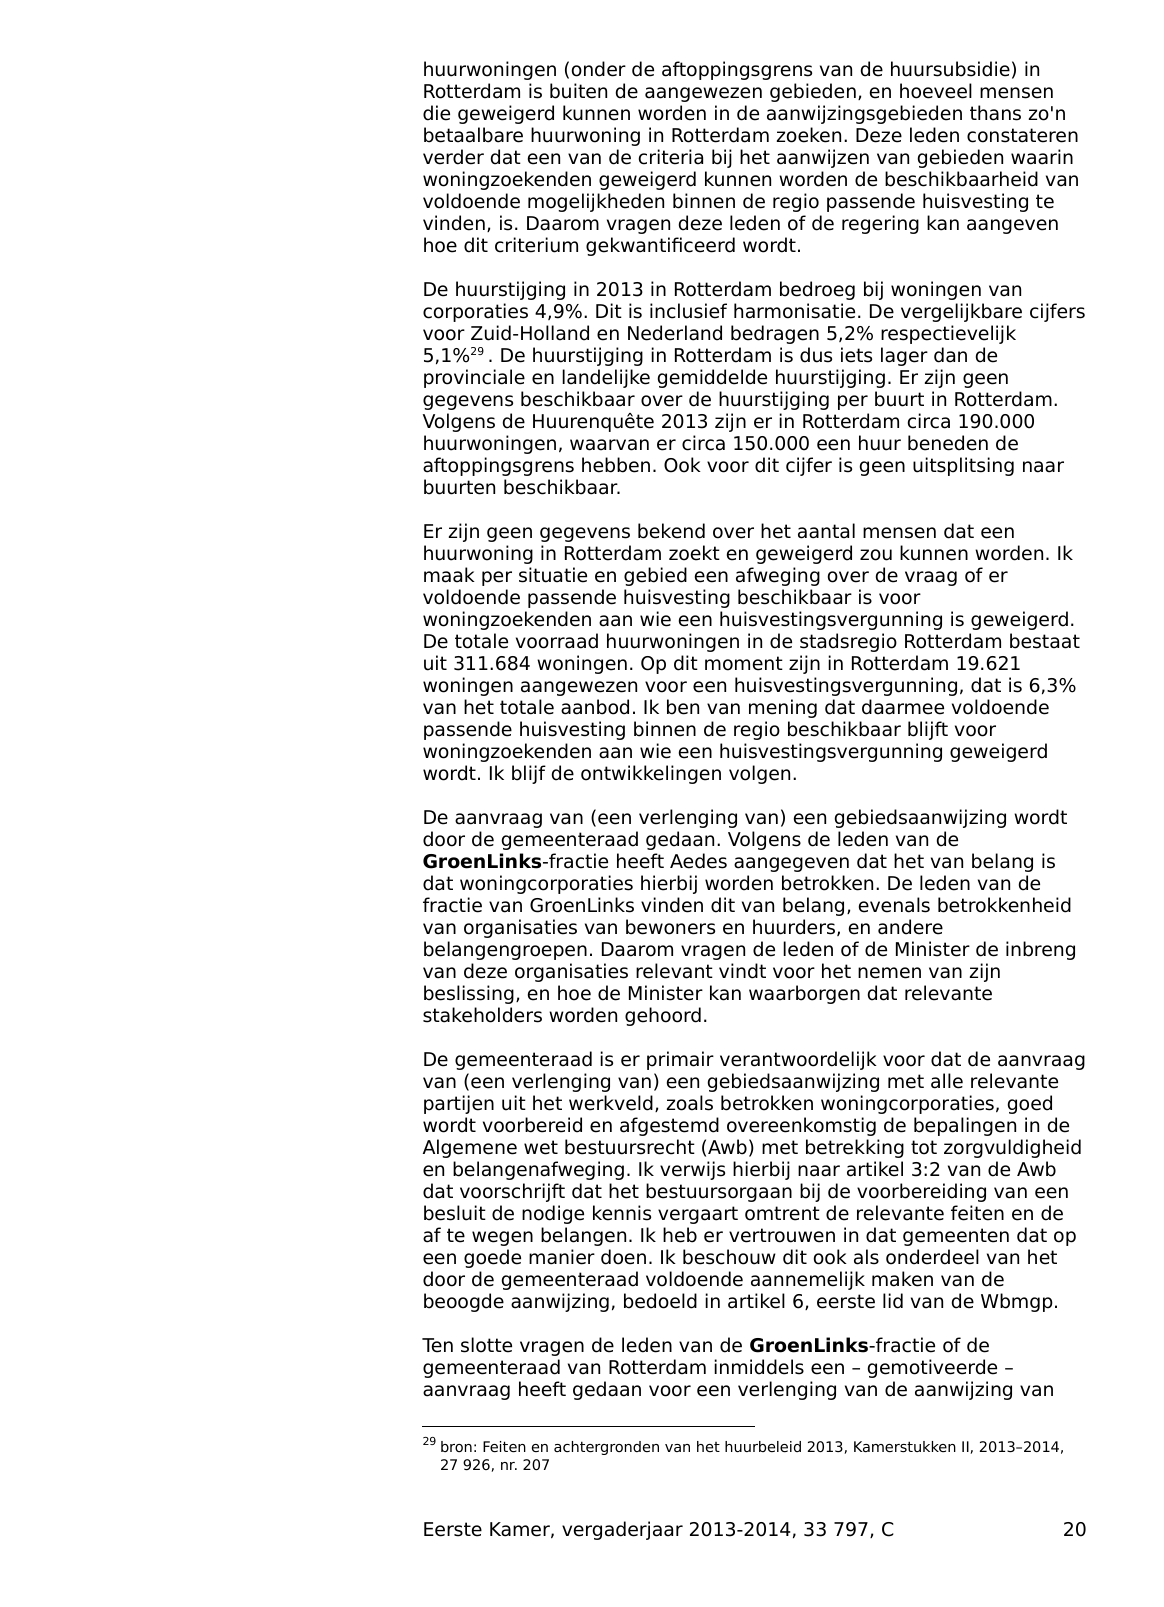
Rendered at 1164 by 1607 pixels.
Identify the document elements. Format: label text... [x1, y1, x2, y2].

text bron: Feiten en achtergronden van het huurbeleid 2013, Kamerstukken II, 2013–2014, 27 926, nr. 207 [422, 1435, 1087, 1474]
text Ten slotte vragen de leden van de GroenLinks-fractie of de gemeenteraad van Rotterdam inmiddels een – gemotiveerde – aanvraag heeft gedaan voor een verlenging van de aanwijzing van [422, 1335, 1087, 1401]
text De huurstijging in 2013 in Rotterdam bedroeg bij woningen van corporaties 4,9%. Dit is inclusief harmonisatie. De vergelijkbare cijfers voor Zuid-Holland en Nederland bedragen 5,2% respectievelijk 5,1%. De huurstijging in Rotterdam is dus iets lager dan de provinciale en landelijke gemiddelde huurstijging. Er zijn geen gegevens beschikbaar over de huurstijging per buurt in Rotterdam. Volgens de Huurenquête 2013 zijn er in Rotterdam circa 190.000 huurwoningen, waarvan er circa 150.000 een huur beneden de aftoppingsgrens hebben. Ook voor dit cijfer is geen uitsplitsing naar buurten beschikbaar. [422, 279, 1087, 499]
text Er zijn geen gegevens bekend over het aantal mensen dat een huurwoning in Rotterdam zoekt en geweigerd zou kunnen worden. Ik maak per situatie en gebied een afweging over de vraag of er voldoende passende huisvesting beschikbaar is voor woningzoekenden aan wie een huisvestingsvergunning is geweigerd. De totale voorraad huurwoningen in de stadsregio Rotterdam bestaat uit 311.684 woningen. Op dit moment zijn in Rotterdam 19.621 woningen aangewezen voor een huisvestingsvergunning, dat is 6,3% van het totale aanbod. Ik ben van mening dat daarmee voldoende passende huisvesting binnen de regio beschikbaar blijft voor woningzoekenden aan wie een huisvestingsvergunning geweigerd wordt. Ik blijf de ontwikkelingen volgen. [422, 521, 1087, 785]
text De gemeenteraad is er primair verantwoordelijk voor dat de aanvraag van (een verlenging van) een gebiedsaanwijzing met alle relevante partijen uit het werkveld, zoals betrokken woningcorporaties, goed wordt voorbereid en afgestemd overeenkomstig de bepalingen in de Algemene wet bestuursrecht (Awb) met betrekking tot zorgvuldigheid en belangenafweging. Ik verwijs hierbij naar artikel 3:2 van de Awb dat voorschrijft dat het bestuursorgaan bij de voorbereiding van een besluit de nodige kennis vergaart omtrent de relevante feiten en de af te wegen belangen. Ik heb er vertrouwen in dat gemeenten dat op een goede manier doen. Ik beschouw dit ook als onderdeel van het door de gemeenteraad voldoende aannemelijk maken van de beoogde aanwijzing, bedoeld in artikel 6, eerste lid van de Wbmgp. [422, 1049, 1087, 1313]
text De aanvraag van (een verlenging van) een gebiedsaanwijzing wordt door de gemeenteraad gedaan. Volgens de leden van de GroenLinks-fractie heeft Aedes aangegeven dat het van belang is dat woningcorporaties hierbij worden betrokken. De leden van de fractie van GroenLinks vinden dit van belang, evenals betrokkenheid van organisaties van bewoners en huurders, en andere belangengroepen. Daarom vragen de leden of de Minister de inbreng van deze organisaties relevant vindt voor het nemen van zijn beslissing, en hoe de Minister kan waarborgen dat relevante stakeholders worden gehoord. [422, 807, 1087, 1027]
text huurwoningen (onder de aftoppingsgrens van de huursubsidie) in Rotterdam is buiten de aangewezen gebieden, en hoeveel mensen die geweigerd kunnen worden in de aanwijzingsgebieden thans zo'n betaalbare huurwoning in Rotterdam zoeken. Deze leden constateren verder dat een van de criteria bij het aanwijzen van gebieden waarin woningzoekenden geweigerd kunnen worden de beschikbaarheid van voldoende mogelijkheden binnen de regio passende huisvesting te vinden, is. Daarom vragen deze leden of de regering kan aangeven hoe dit criterium gekwantificeerd wordt. [422, 59, 1087, 257]
